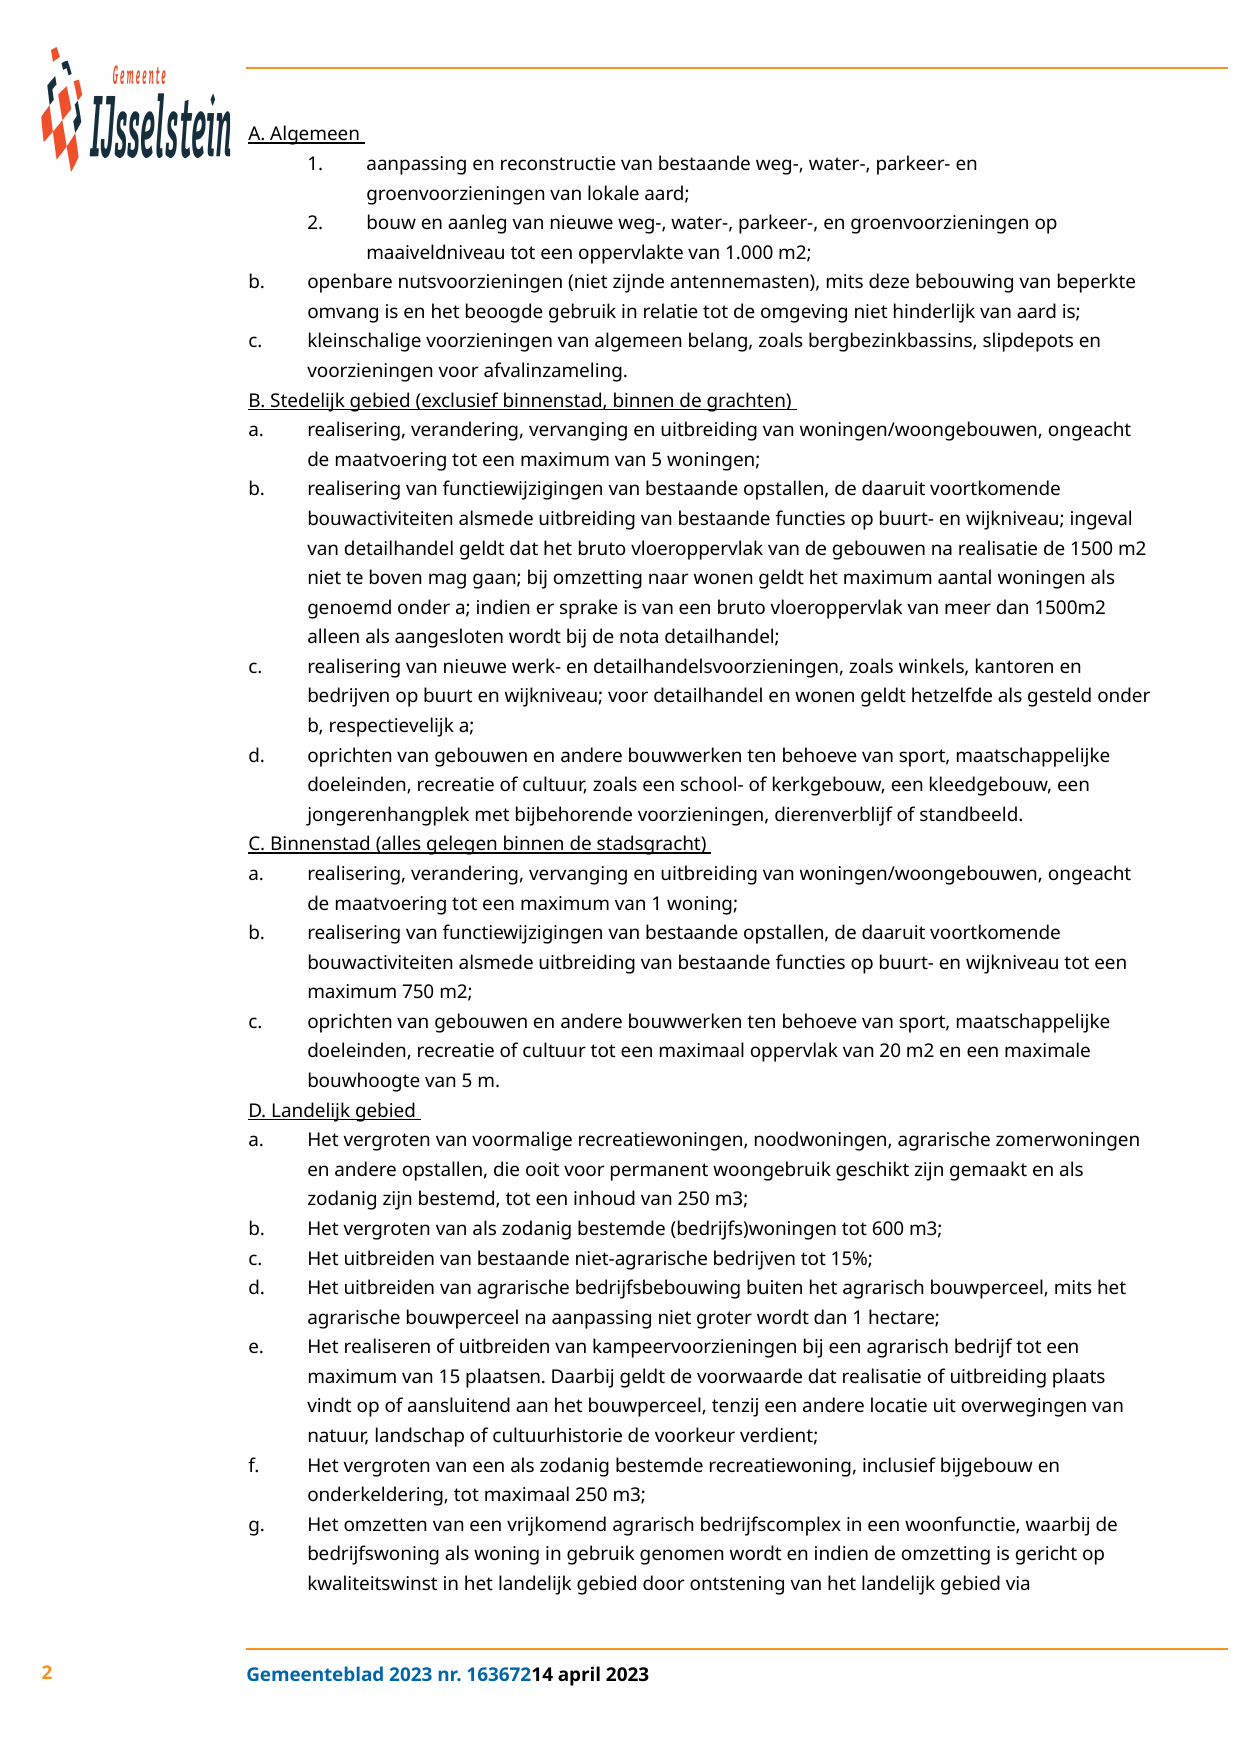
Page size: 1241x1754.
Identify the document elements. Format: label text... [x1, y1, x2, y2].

list openbare nutsvoorzieningen (niet zijnde antennemasten), mits deze bebouwing van beperkte omvang is en het beoogde gebruik in relatie tot de omgeving niet hinderlijk van aard is; [248, 268, 1152, 324]
text D. Landelijk gebied [248, 1097, 1152, 1123]
list realisering, verandering, vervanging en uitbreiding van woningen/woongebouwen, ongeacht de maatvoering tot een maximum van 5 woningen; [248, 416, 1152, 472]
list Het realiseren of uitbreiden van kampeervoorzieningen bij een agrarisch bedrijf tot een maximum van 15 plaatsen. Daarbij geldt de voorwaarde dat realisatie of uitbreiding plaats vindt op of aansluitend aan het bouwperceel, tenzij een andere locatie uit overwegingen van natuur, landschap of cultuurhistorie de voorkeur verdient; [248, 1333, 1152, 1448]
list realisering van functiewijzigingen van bestaande opstallen, de daaruit voortkomende bouwactiviteiten alsmede uitbreiding van bestaande functies op buurt- en wijkniveau tot een maximum 750 m2; [248, 919, 1152, 1004]
text A. Algemeen [248, 121, 1152, 146]
list Het uitbreiden van bestaande niet-agrarische bedrijven tot 15%; [248, 1245, 1152, 1271]
list Het vergroten van een als zodanig bestemde recreatiewoning, inclusief bijgebouw en onderkeldering, tot maximaal 250 m3; [248, 1452, 1152, 1507]
list oprichten van gebouwen en andere bouwwerken ten behoeve van sport, maatschappelijke doeleinden, recreatie of cultuur tot een maximaal oppervlak van 20 m2 en een maximale bouwhoogte van 5 m. [248, 1008, 1152, 1093]
list Het uitbreiden van agrarische bedrijfsbebouwing buiten het agrarisch bouwperceel, mits het agrarische bouwperceel na aanpassing niet groter wordt dan 1 hectare; [248, 1274, 1152, 1330]
list bouw en aanleg van nieuwe weg-, water-, parkeer-, en groenvoorzieningen op maaiveldniveau tot een oppervlakte van 1.000 m2; [307, 209, 1152, 265]
picture [41, 47, 231, 172]
list kleinschalige voorzieningen van algemeen belang, zoals bergbezinkbassins, slipdepots en voorzieningen voor afvalinzameling. [248, 328, 1152, 383]
list realisering van functiewijzigingen van bestaande opstallen, de daaruit voortkomende bouwactiviteiten alsmede uitbreiding van bestaande functies op buurt- en wijkniveau; ingeval van detailhandel geldt dat het bruto vloeroppervlak van de gebouwen na realisatie de 1500 m2 niet te boven mag gaan; bij omzetting naar wonen geldt het maximum aantal woningen als genoemd onder a; indien er sprake is van een bruto vloeroppervlak van meer dan 1500m2 alleen als aangesloten wordt bij de nota detailhandel; [248, 476, 1152, 649]
text C. Binnenstad (alles gelegen binnen de stadsgracht) [248, 831, 1152, 856]
list realisering van nieuwe werk- en detailhandelsvoorzieningen, zoals winkels, kantoren en bedrijven op buurt en wijkniveau; voor detailhandel en wonen geldt hetzelfde als gesteld onder b, respectievelijk a; [248, 653, 1152, 738]
list oprichten van gebouwen en andere bouwwerken ten behoeve van sport, maatschappelijke doeleinden, recreatie of cultuur, zoals een school- of kerkgebouw, een kleedgebouw, een jongerenhangplek met bijbehorende voorzieningen, dierenverblijf of standbeeld. [248, 742, 1152, 827]
list aanpassing en reconstructie van bestaande weg-, water-, parkeer- en groenvoorzieningen van lokale aard; [307, 150, 1152, 206]
text B. Stedelijk gebied (exclusief binnenstad, binnen de grachten) [248, 387, 1152, 413]
list Het vergroten van voormalige recreatiewoningen, noodwoningen, agrarische zomerwoningen en andere opstallen, die ooit voor permanent woongebruik geschikt zijn gemaakt en als zodanig zijn bestemd, tot een inhoud van 250 m3; [248, 1126, 1152, 1211]
list Het omzetten van een vrijkomend agrarisch bedrijfscomplex in een woonfunctie, waarbij de bedrijfswoning als woning in gebruik genomen wordt en indien de omzetting is gericht op kwaliteitswinst in het landelijk gebied door ontstening van het landelijk gebied via [248, 1511, 1152, 1596]
list Het vergroten van als zodanig bestemde (bedrijfs)woningen tot 600 m3; [248, 1215, 1152, 1241]
list realisering, verandering, vervanging en uitbreiding van woningen/woongebouwen, ongeacht de maatvoering tot een maximum van 1 woning; [248, 860, 1152, 916]
